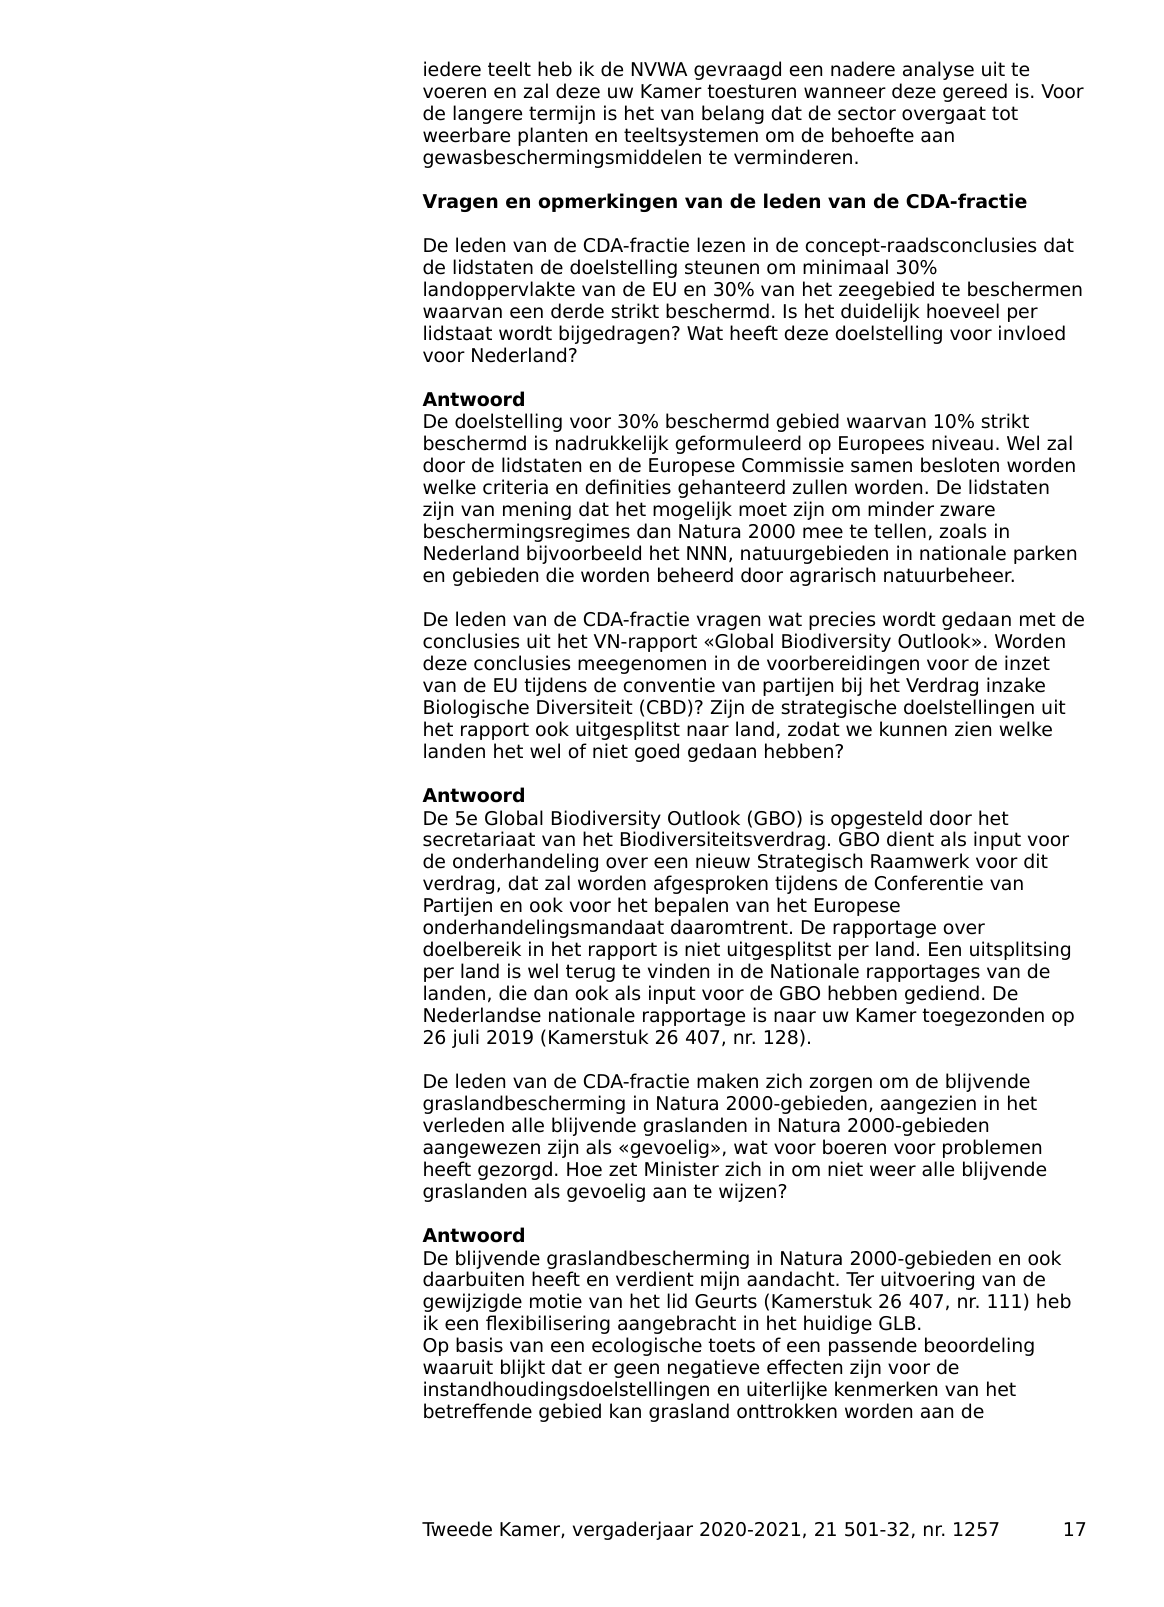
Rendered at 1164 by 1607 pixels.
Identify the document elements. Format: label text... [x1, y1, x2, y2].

text De leden van de CDA-fractie lezen in de concept-raadsconclusies dat de lidstaten de doelstelling steunen om minimaal 30% landoppervlakte van de EU en 30% van het zeegebied te beschermen waarvan een derde strikt beschermd. Is het duidelijk hoeveel per lidstaat wordt bijgedragen? Wat heeft deze doelstelling voor invloed voor Nederland? [422, 235, 1087, 367]
text De leden van de CDA-fractie vragen wat precies wordt gedaan met de conclusies uit het VN-rapport «Global Biodiversity Outlook». Worden deze conclusies meegenomen in de voorbereidingen voor de inzet van de EU tijdens de conventie van partijen bij het Verdrag inzake Biologische Diversiteit (CBD)? Zijn de strategische doelstellingen uit het rapport ook uitgesplitst naar land, zodat we kunnen zien welke landen het wel of niet goed gedaan hebben? [422, 609, 1087, 763]
text De leden van de CDA-fractie maken zich zorgen om de blijvende graslandbescherming in Natura 2000-gebieden, aangezien in het verleden alle blijvende graslanden in Natura 2000-gebieden aangewezen zijn als «gevoelig», wat voor boeren voor problemen heeft gezorgd. Hoe zet Minister zich in om niet weer alle blijvende graslanden als gevoelig aan te wijzen? [422, 1071, 1087, 1203]
text Antwoord [422, 785, 1087, 807]
text De 5e Global Biodiversity Outlook (GBO) is opgesteld door het secretariaat van het Biodiversiteitsverdrag. GBO dient als input voor de onderhandeling over een nieuw Strategisch Raamwerk voor dit verdrag, dat zal worden afgesproken tijdens de Conferentie van Partijen en ook voor het bepalen van het Europese onderhandelingsmandaat daaromtrent. De rapportage over doelbereik in het rapport is niet uitgesplitst per land. Een uitsplitsing per land is wel terug te vinden in de Nationale rapportages van de landen, die dan ook als input voor de GBO hebben gediend. De Nederlandse nationale rapportage is naar uw Kamer toegezonden op 26 juli 2019 (Kamerstuk 26 407, nr. 128). [422, 807, 1087, 1049]
subtitle Vragen en opmerkingen van de leden van de CDA-fractie [422, 191, 1087, 213]
text Op basis van een ecologische toets of een passende beoordeling waaruit blijkt dat er geen negatieve effecten zijn voor de instandhoudingsdoelstellingen en uiterlijke kenmerken van het betreffende gebied kan grasland onttrokken worden aan de [422, 1335, 1087, 1423]
text De blijvende graslandbescherming in Natura 2000-gebieden en ook daarbuiten heeft en verdient mijn aandacht. Ter uitvoering van de gewijzigde motie van het lid Geurts (Kamerstuk 26 407, nr. 111) heb ik een flexibilisering aangebracht in het huidige GLB. [422, 1247, 1087, 1335]
text Antwoord [422, 1225, 1087, 1247]
text De doelstelling voor 30% beschermd gebied waarvan 10% strikt beschermd is nadrukkelijk geformuleerd op Europees niveau. Wel zal door de lidstaten en de Europese Commissie samen besloten worden welke criteria en definities gehanteerd zullen worden. De lidstaten zijn van mening dat het mogelijk moet zijn om minder zware beschermingsregimes dan Natura 2000 mee te tellen, zoals in Nederland bijvoorbeeld het NNN, natuurgebieden in nationale parken en gebieden die worden beheerd door agrarisch natuurbeheer. [422, 411, 1087, 587]
text Antwoord [422, 389, 1087, 411]
text iedere teelt heb ik de NVWA gevraagd een nadere analyse uit te voeren en zal deze uw Kamer toesturen wanneer deze gereed is. Voor de langere termijn is het van belang dat de sector overgaat tot weerbare planten en teeltsystemen om de behoefte aan gewasbeschermingsmiddelen te verminderen. [422, 59, 1087, 169]
